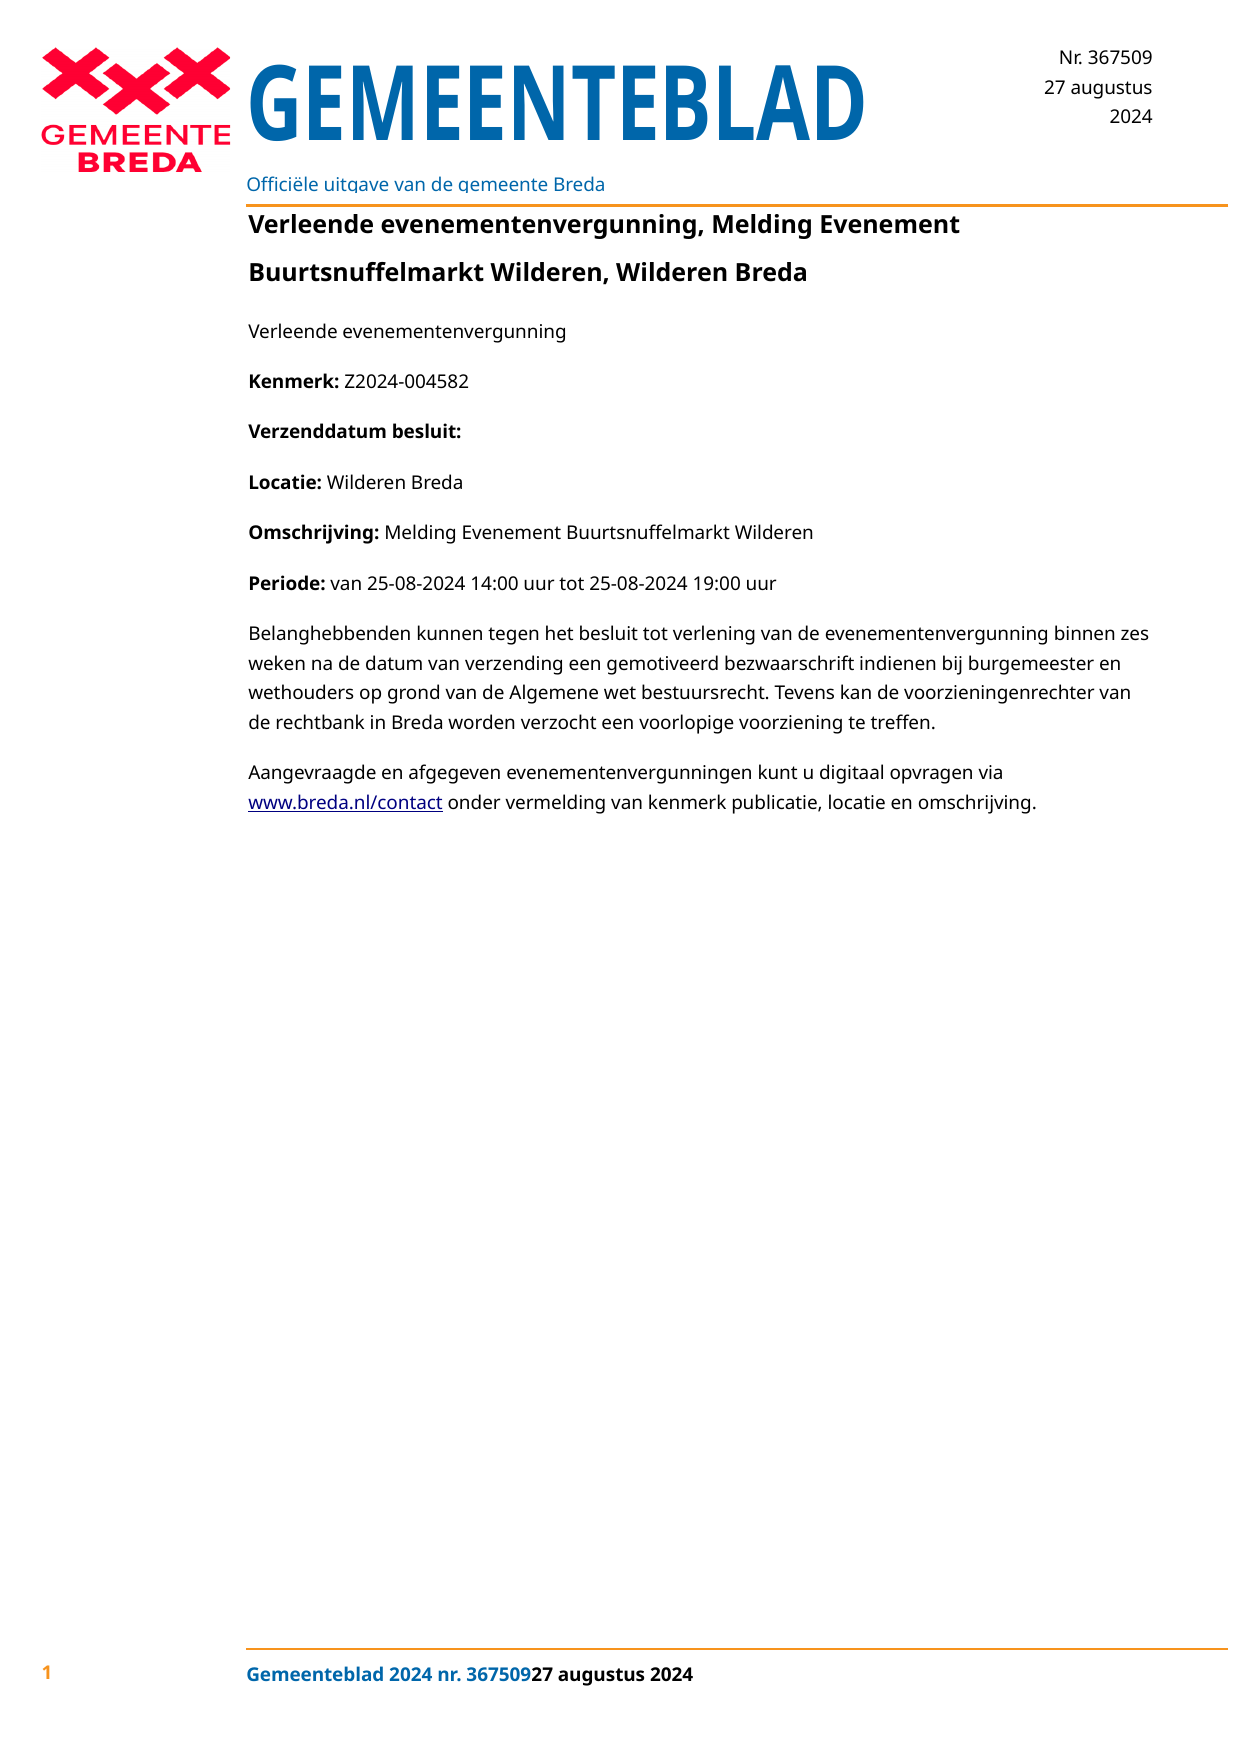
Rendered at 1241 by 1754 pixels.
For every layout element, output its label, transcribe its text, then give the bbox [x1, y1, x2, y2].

text Verleende evenementenvergunning [248, 318, 1152, 344]
text Kenmerk: Z2024-004582 [248, 368, 1152, 394]
text Aangevraagde en afgegeven evenementenvergunningen kunt u digitaal opvragen via www.breda.nl/contact onder vermelding van kenmerk publicatie, locatie en omschrijving. [248, 759, 1152, 815]
text Verleende evenementenvergunning, Melding Evenement Buurtsnuffelmarkt Wilderen, Wilderen Breda [248, 207, 1152, 288]
text Verzenddatum besluit: [248, 419, 1152, 444]
text Belanghebbenden kunnen tegen het besluit tot verlening van de evenementenvergunning binnen zes weken na de datum van verzending een gemotiveerd bezwaarschrift indienen bij burgemeester en wethouders op grond van de Algemene wet bestuursrecht. Tevens kan de voorzieningenrechter van de rechtbank in Breda worden verzocht een voorlopige voorziening te treffen. [248, 620, 1152, 735]
text Omschrijving: Melding Evenement Buurtsnuffelmarkt Wilderen [248, 519, 1152, 545]
text Periode: van 25-08-2024 14:00 uur tot 25-08-2024 19:00 uur [248, 570, 1152, 596]
text Locatie: Wilderen Breda [248, 469, 1152, 495]
picture [41, 47, 231, 172]
